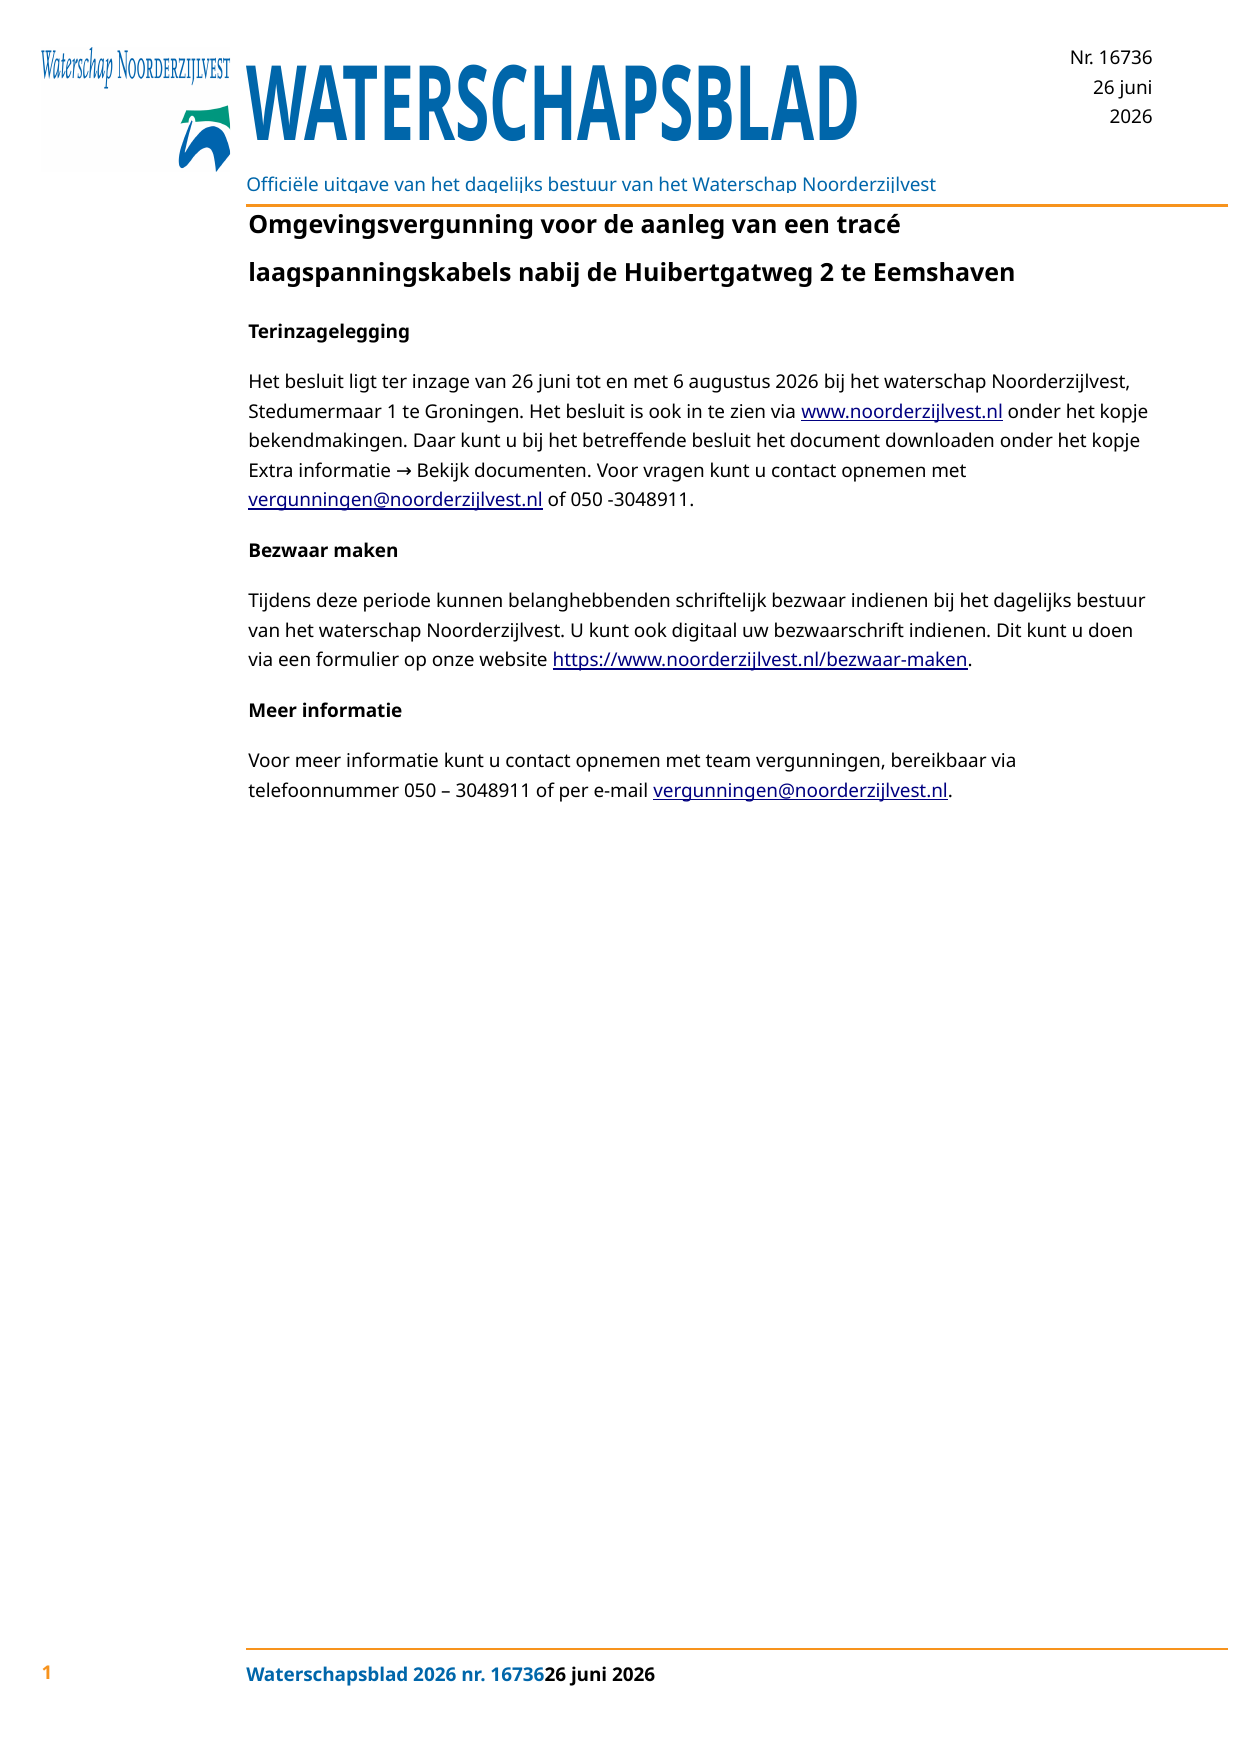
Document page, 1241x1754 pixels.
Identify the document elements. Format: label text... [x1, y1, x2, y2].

picture [41, 47, 231, 172]
text Het besluit ligt ter inzage van 26 juni tot en met 6 augustus 2026 bij het waterschap Noorderzijlvest, Stedumermaar 1 te Groningen. Het besluit is ook in te zien via www.noorderzijlvest.nl onder het kopje bekendmakingen. Daar kunt u bij het betreffende besluit het document downloaden onder het kopje Extra informatie → Bekijk documenten. Voor vragen kunt u contact opnemen met vergunningen@noorderzijlvest.nl of 050 -3048911. [248, 368, 1152, 512]
text Tijdens deze periode kunnen belanghebbenden schriftelijk bezwaar indienen bij het dagelijks bestuur van het waterschap Noorderzijlvest. U kunt ook digitaal uw bezwaarschrift indienen. Dit kunt u doen via een formulier op onze website https://www.noorderzijlvest.nl/bezwaar-maken. [248, 587, 1152, 672]
text Terinzagelegging [248, 318, 1152, 344]
text Bezwaar maken [248, 537, 1152, 563]
text Voor meer informatie kunt u contact opnemen met team vergunningen, bereikbaar via telefoonnummer 050 – 3048911 of per e-mail vergunningen@noorderzijlvest.nl. [248, 747, 1152, 803]
text Meer informatie [248, 697, 1152, 723]
text Omgevingsvergunning voor de aanleg van een tracé laagspanningskabels nabij de Huibertgatweg 2 te Eemshaven [248, 207, 1152, 288]
